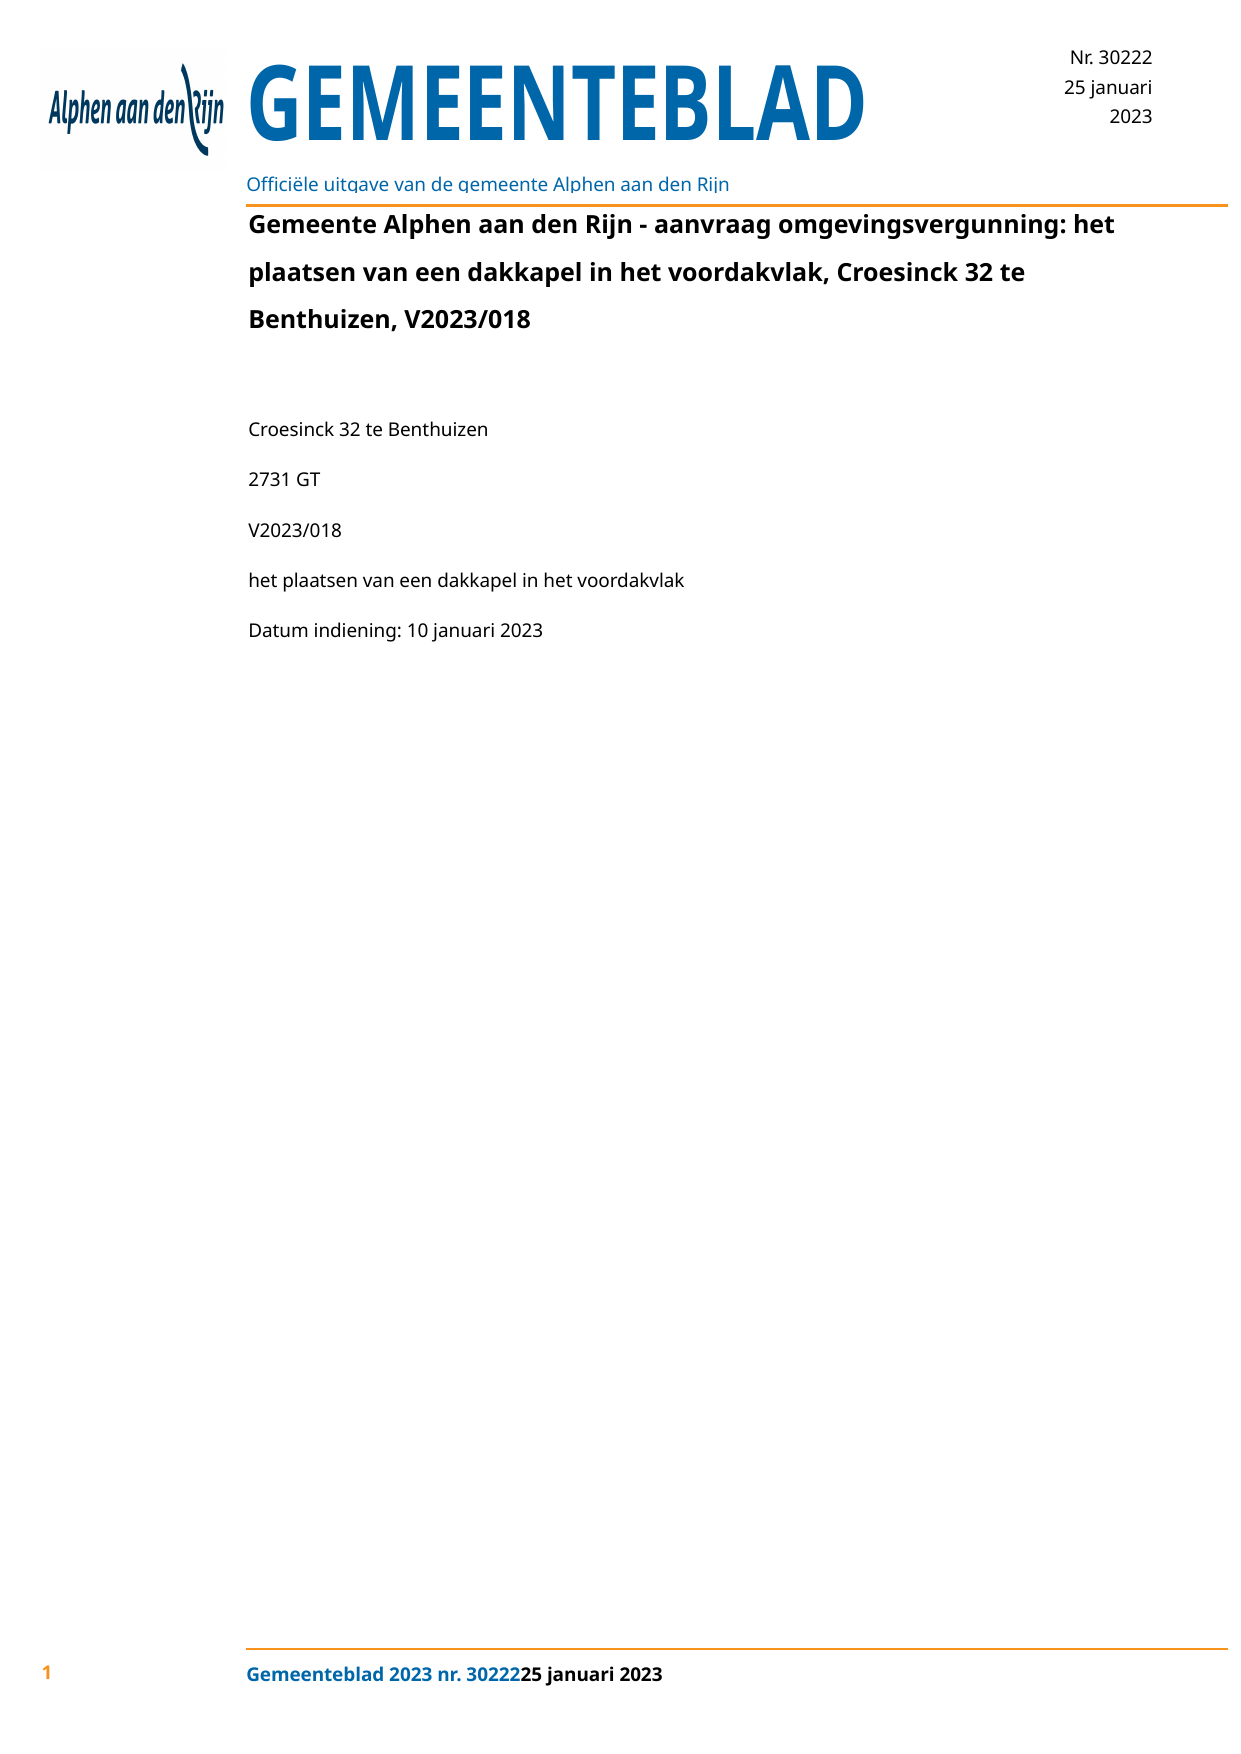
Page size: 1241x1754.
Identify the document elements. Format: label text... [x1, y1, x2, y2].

text Croesinck 32 te Benthuizen [248, 416, 1152, 442]
text Datum indiening: 10 januari 2023 [248, 618, 1152, 643]
picture [41, 47, 231, 172]
text V2023/018 [248, 517, 1152, 542]
text Gemeente Alphen aan den Rijn - aanvraag omgevingsvergunning: het plaatsen van een dakkapel in het voordakvlak, Croesinck 32 te Benthuizen, V2023/018 [248, 207, 1152, 336]
text 2731 GT [248, 466, 1152, 492]
text het plaatsen van een dakkapel in het voordakvlak [248, 567, 1152, 593]
